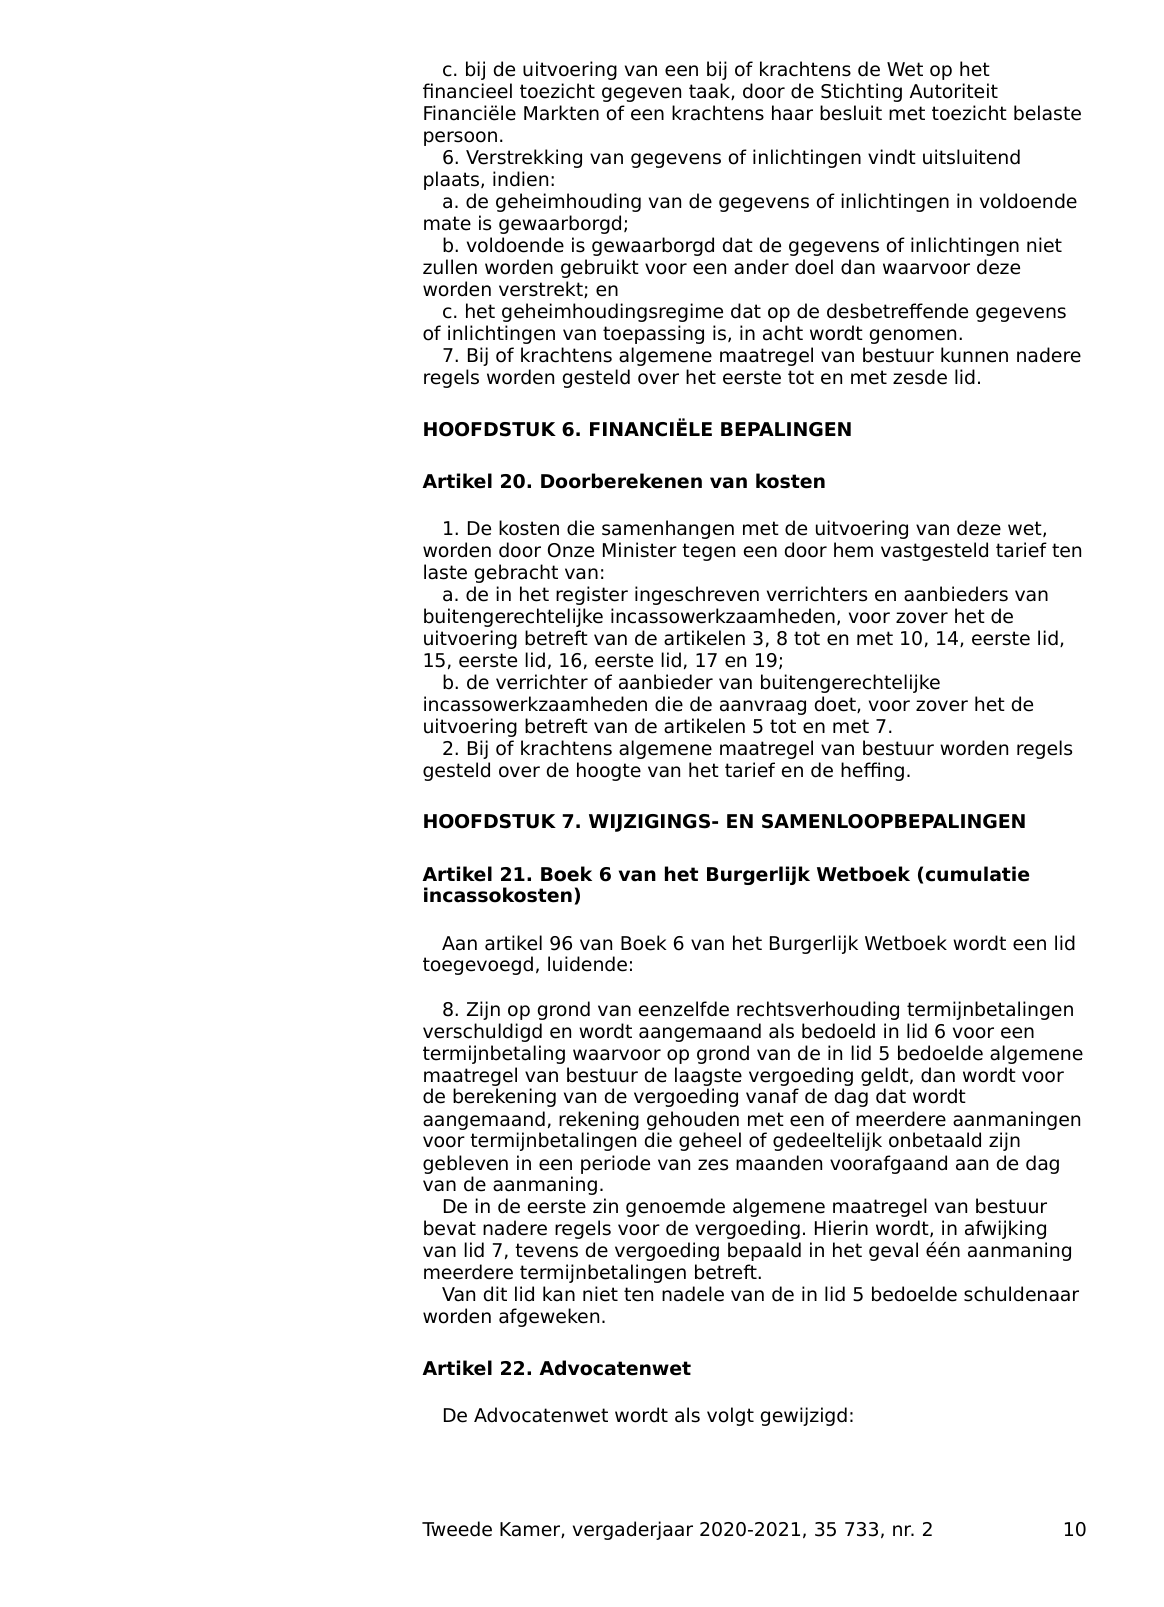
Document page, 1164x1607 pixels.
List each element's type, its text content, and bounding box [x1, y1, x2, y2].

text 1. De kosten die samenhangen met de uitvoering van deze wet, worden door Onze Minister tegen een door hem vastgesteld tarief ten laste gebracht van: [422, 518, 1087, 584]
text c. het geheimhoudingsregime dat op de desbetreffende gegevens of inlichtingen van toepassing is, in acht wordt genomen. [422, 301, 1087, 345]
subtitle Artikel 21. Boek 6 van het Burgerlijk Wetboek (cumulatie incassokosten) [422, 863, 1087, 907]
text 7. Bij of krachtens algemene maatregel van bestuur kunnen nadere regels worden gesteld over het eerste tot en met zesde lid. [422, 345, 1087, 389]
text 6. Verstrekking van gegevens of inlichtingen vindt uitsluitend plaats, indien: [422, 147, 1087, 191]
text 2. Bij of krachtens algemene maatregel van bestuur worden regels gesteld over de hoogte van het tarief en de heffing. [422, 737, 1087, 781]
text b. de verrichter of aanbieder van buitengerechtelijke incassowerkzaamheden die de aanvraag doet, voor zover het de uitvoering betreft van de artikelen 5 tot en met 7. [422, 672, 1087, 737]
subtitle Artikel 22. Advocatenwet [422, 1358, 1087, 1380]
text Van dit lid kan niet ten nadele van de in lid 5 bedoelde schuldenaar worden afgeweken. [422, 1284, 1087, 1328]
text Aan artikel 96 van Boek 6 van het Burgerlijk Wetboek wordt een lid toegevoegd, luidende: [422, 932, 1087, 976]
text b. voldoende is gewaarborgd dat de gegevens of inlichtingen niet zullen worden gebruikt voor een ander doel dan waarvoor deze worden verstrekt; en [422, 235, 1087, 301]
text De Advocatenwet wordt als volgt gewijzigd: [422, 1405, 1087, 1427]
text 8. Zijn op grond van eenzelfde rechtsverhouding termijnbetalingen verschuldigd en wordt aangemaand als bedoeld in lid 6 voor een termijnbetaling waarvoor op grond van de in lid 5 bedoelde algemene maatregel van bestuur de laagste vergoeding geldt, dan wordt voor de berekening van de vergoeding vanaf de dag dat wordt aangemaand, rekening gehouden met een of meerdere aanmaningen voor termijnbetalingen die geheel of gedeeltelijk onbetaald zijn gebleven in een periode van zes maanden voorafgaand aan de dag van de aanmaning. [422, 998, 1087, 1196]
text c. bij de uitvoering van een bij of krachtens de Wet op het financieel toezicht gegeven taak, door de Stichting Autoriteit Financiële Markten of een krachtens haar besluit met toezicht belaste persoon. [422, 59, 1087, 147]
text a. de in het register ingeschreven verrichters en aanbieders van buitengerechtelijke incassowerkzaamheden, voor zover het de uitvoering betreft van de artikelen 3, 8 tot en met 10, 14, eerste lid, 15, eerste lid, 16, eerste lid, 17 en 19; [422, 584, 1087, 672]
subtitle HOOFDSTUK 6. FINANCIËLE BEPALINGEN [422, 419, 1087, 441]
text De in de eerste zin genoemde algemene maatregel van bestuur bevat nadere regels voor de vergoeding. Hierin wordt, in afwijking van lid 7, tevens de vergoeding bepaald in het geval één aanmaning meerdere termijnbetalingen betreft. [422, 1196, 1087, 1284]
subtitle HOOFDSTUK 7. WIJZIGINGS- EN SAMENLOOPBEPALINGEN [422, 811, 1087, 833]
subtitle Artikel 20. Doorberekenen van kosten [422, 471, 1087, 493]
text a. de geheimhouding van de gegevens of inlichtingen in voldoende mate is gewaarborgd; [422, 191, 1087, 235]
